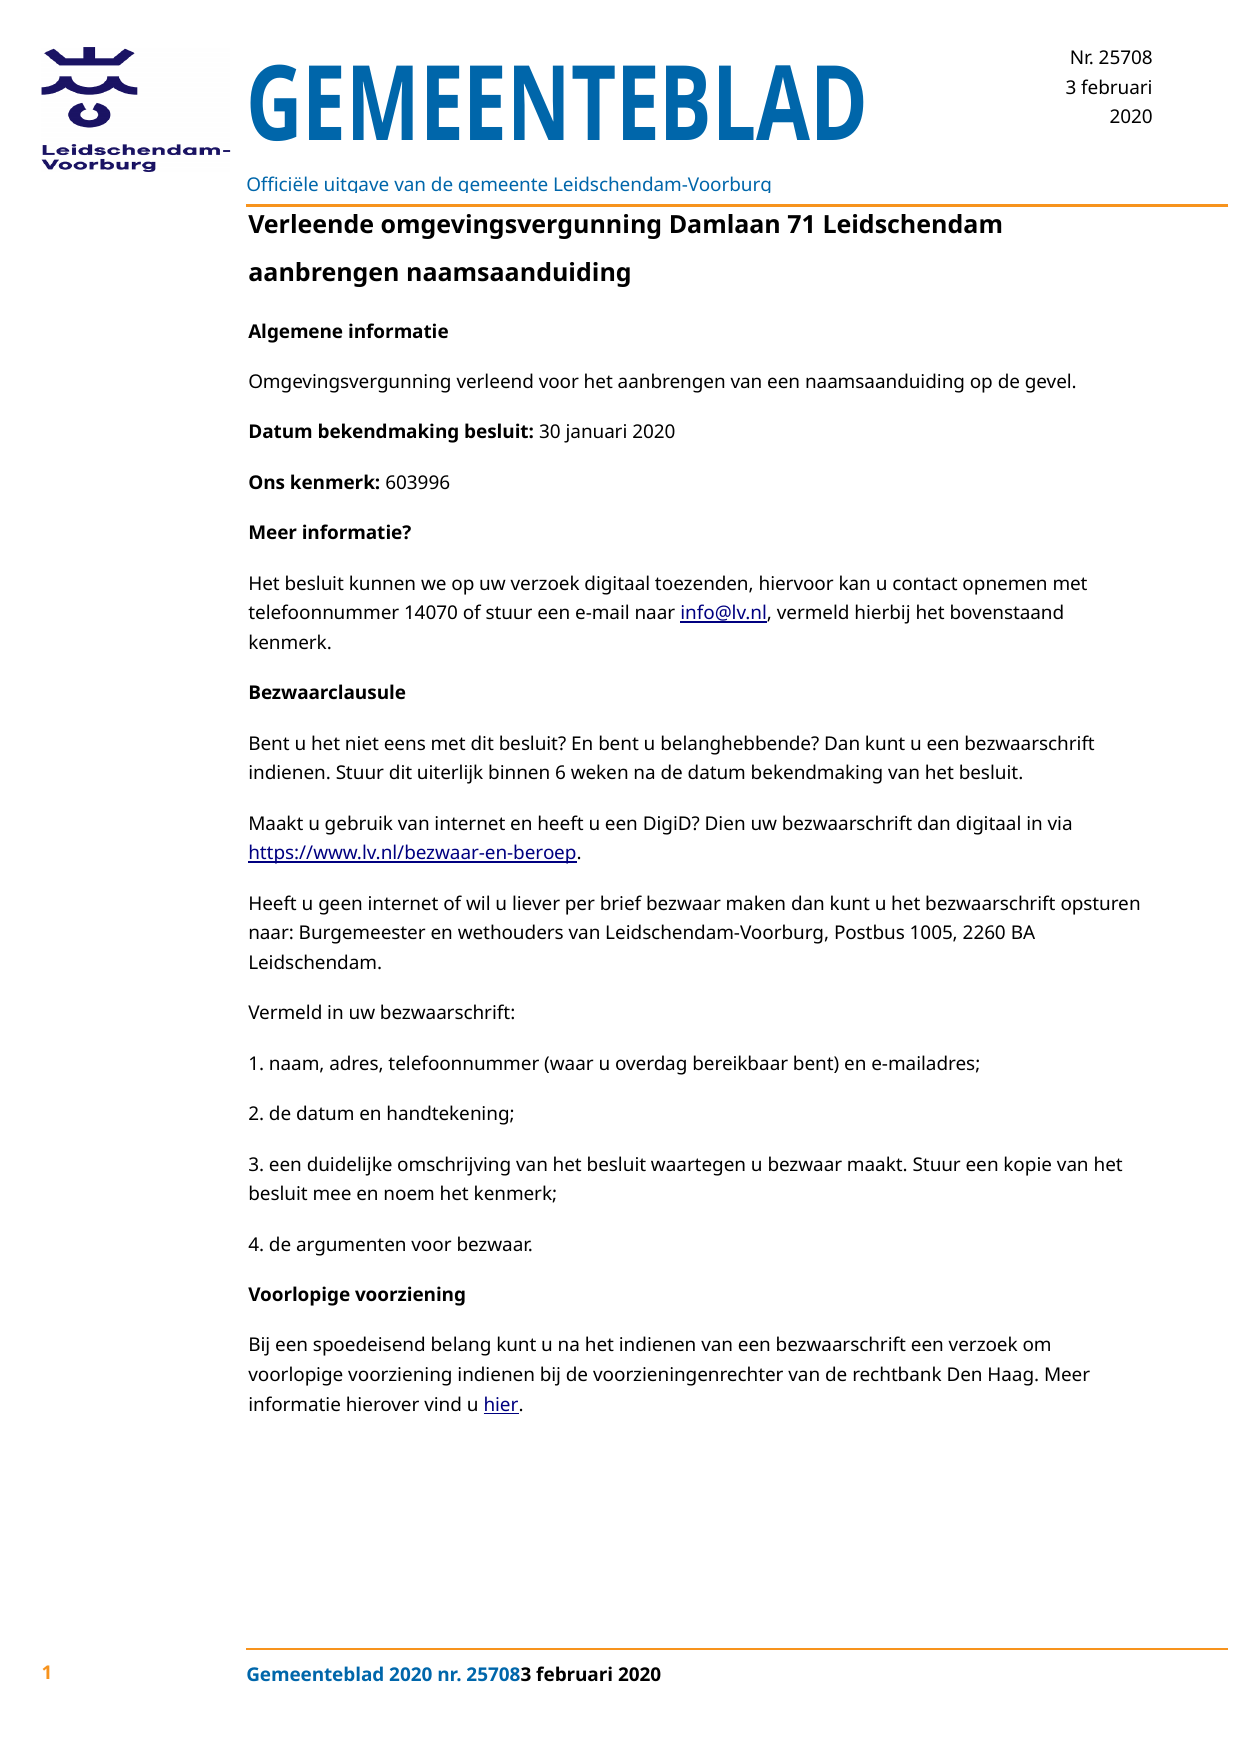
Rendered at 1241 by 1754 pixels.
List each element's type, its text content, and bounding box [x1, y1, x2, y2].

text Vermeld in uw bezwaarschrift: [248, 999, 1152, 1025]
text Datum bekendmaking besluit: 30 januari 2020 [248, 419, 1152, 444]
text Bezwaarclausule [248, 679, 1152, 705]
text Bij een spoedeisend belang kunt u na het indienen van een bezwaarschrift een verzoek om voorlopige voorziening indienen bij de voorzieningenrechter van de rechtbank Den Haag. Meer informatie hierover vind u hier. [248, 1332, 1152, 1417]
text Bent u het niet eens met dit besluit? En bent u belanghebbende? Dan kunt u een bezwaarschrift indienen. Stuur dit uiterlijk binnen 6 weken na de datum bekendmaking van het besluit. [248, 730, 1152, 785]
picture [41, 47, 231, 172]
text Meer informatie? [248, 519, 1152, 545]
text Verleende omgevingsvergunning Damlaan 71 Leidschendam aanbrengen naamsaanduiding [248, 207, 1152, 288]
text Voorlopige voorziening [248, 1281, 1152, 1307]
text Heeft u geen internet of wil u liever per brief bezwaar maken dan kunt u het bezwaarschrift opsturen naar: Burgemeester en wethouders van Leidschendam-Voorburg, Postbus 1005, 2260 BA Leidschendam. [248, 890, 1152, 975]
text 2. de datum en handtekening; [248, 1100, 1152, 1126]
text Ons kenmerk: 603996 [248, 469, 1152, 495]
text Het besluit kunnen we op uw verzoek digitaal toezenden, hiervoor kan u contact opnemen met telefoonnummer 14070 of stuur een e-mail naar info@lv.nl, vermeld hierbij het bovenstaand kenmerk. [248, 570, 1152, 655]
text Algemene informatie [248, 318, 1152, 344]
text Omgevingsvergunning verleend voor het aanbrengen van een naamsaanduiding op de gevel. [248, 368, 1152, 394]
text 1. naam, adres, telefoonnummer (waar u overdag bereikbaar bent) en e-mailadres; [248, 1050, 1152, 1076]
text Maakt u gebruik van internet en heeft u een DigiD? Dien uw bezwaarschrift dan digitaal in via https://www.lv.nl/bezwaar-en-beroep. [248, 810, 1152, 865]
text 3. een duidelijke omschrijving van het besluit waartegen u bezwaar maakt. Stuur een kopie van het besluit mee en noem het kenmerk; [248, 1151, 1152, 1206]
text 4. de argumenten voor bezwaar. [248, 1231, 1152, 1257]
